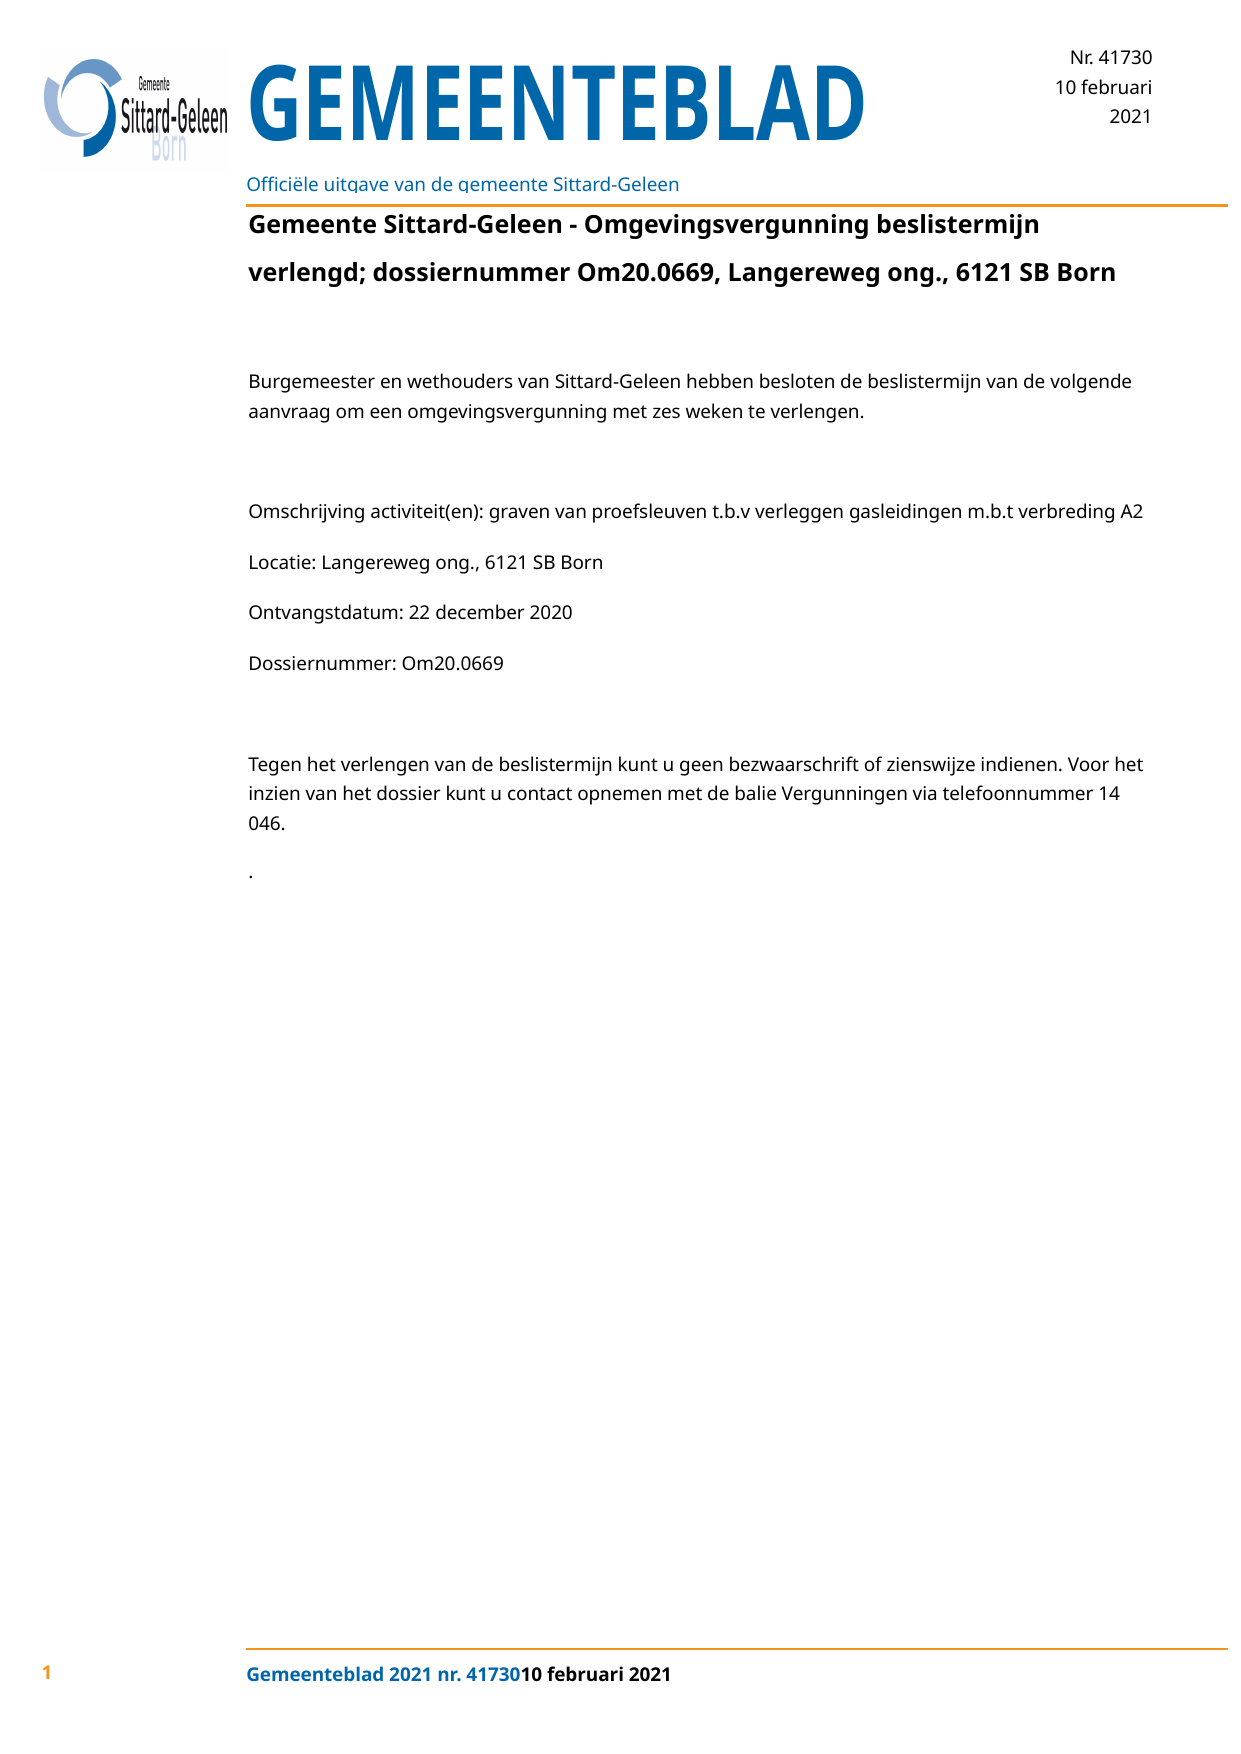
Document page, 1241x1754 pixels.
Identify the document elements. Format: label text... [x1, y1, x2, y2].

text Tegen het verlengen van de beslistermijn kunt u geen bezwaarschrift of zienswijze indienen. Voor het inzien van het dossier kunt u contact opnemen met de balie Vergunningen via telefoonnummer 14 046. [248, 751, 1152, 836]
text Omschrijving activiteit(en): graven van proefsleuven t.b.v verleggen gasleidingen m.b.t verbreding A2 [248, 499, 1152, 524]
text Dossiernummer: Om20.0669 [248, 650, 1152, 676]
text . [248, 858, 1152, 883]
text Burgemeester en wethouders van Sittard-Geleen hebben besloten de beslistermijn van de volgende aanvraag om een omgevingsvergunning met zes weken te verlengen. [248, 368, 1152, 424]
text Gemeente Sittard-Geleen - Omgevingsvergunning beslistermijn verlengd; dossiernummer Om20.0669, Langereweg ong., 6121 SB Born [248, 207, 1152, 288]
text Locatie: Langereweg ong., 6121 SB Born [248, 549, 1152, 575]
picture [41, 47, 231, 172]
text Ontvangstdatum: 22 december 2020 [248, 599, 1152, 625]
